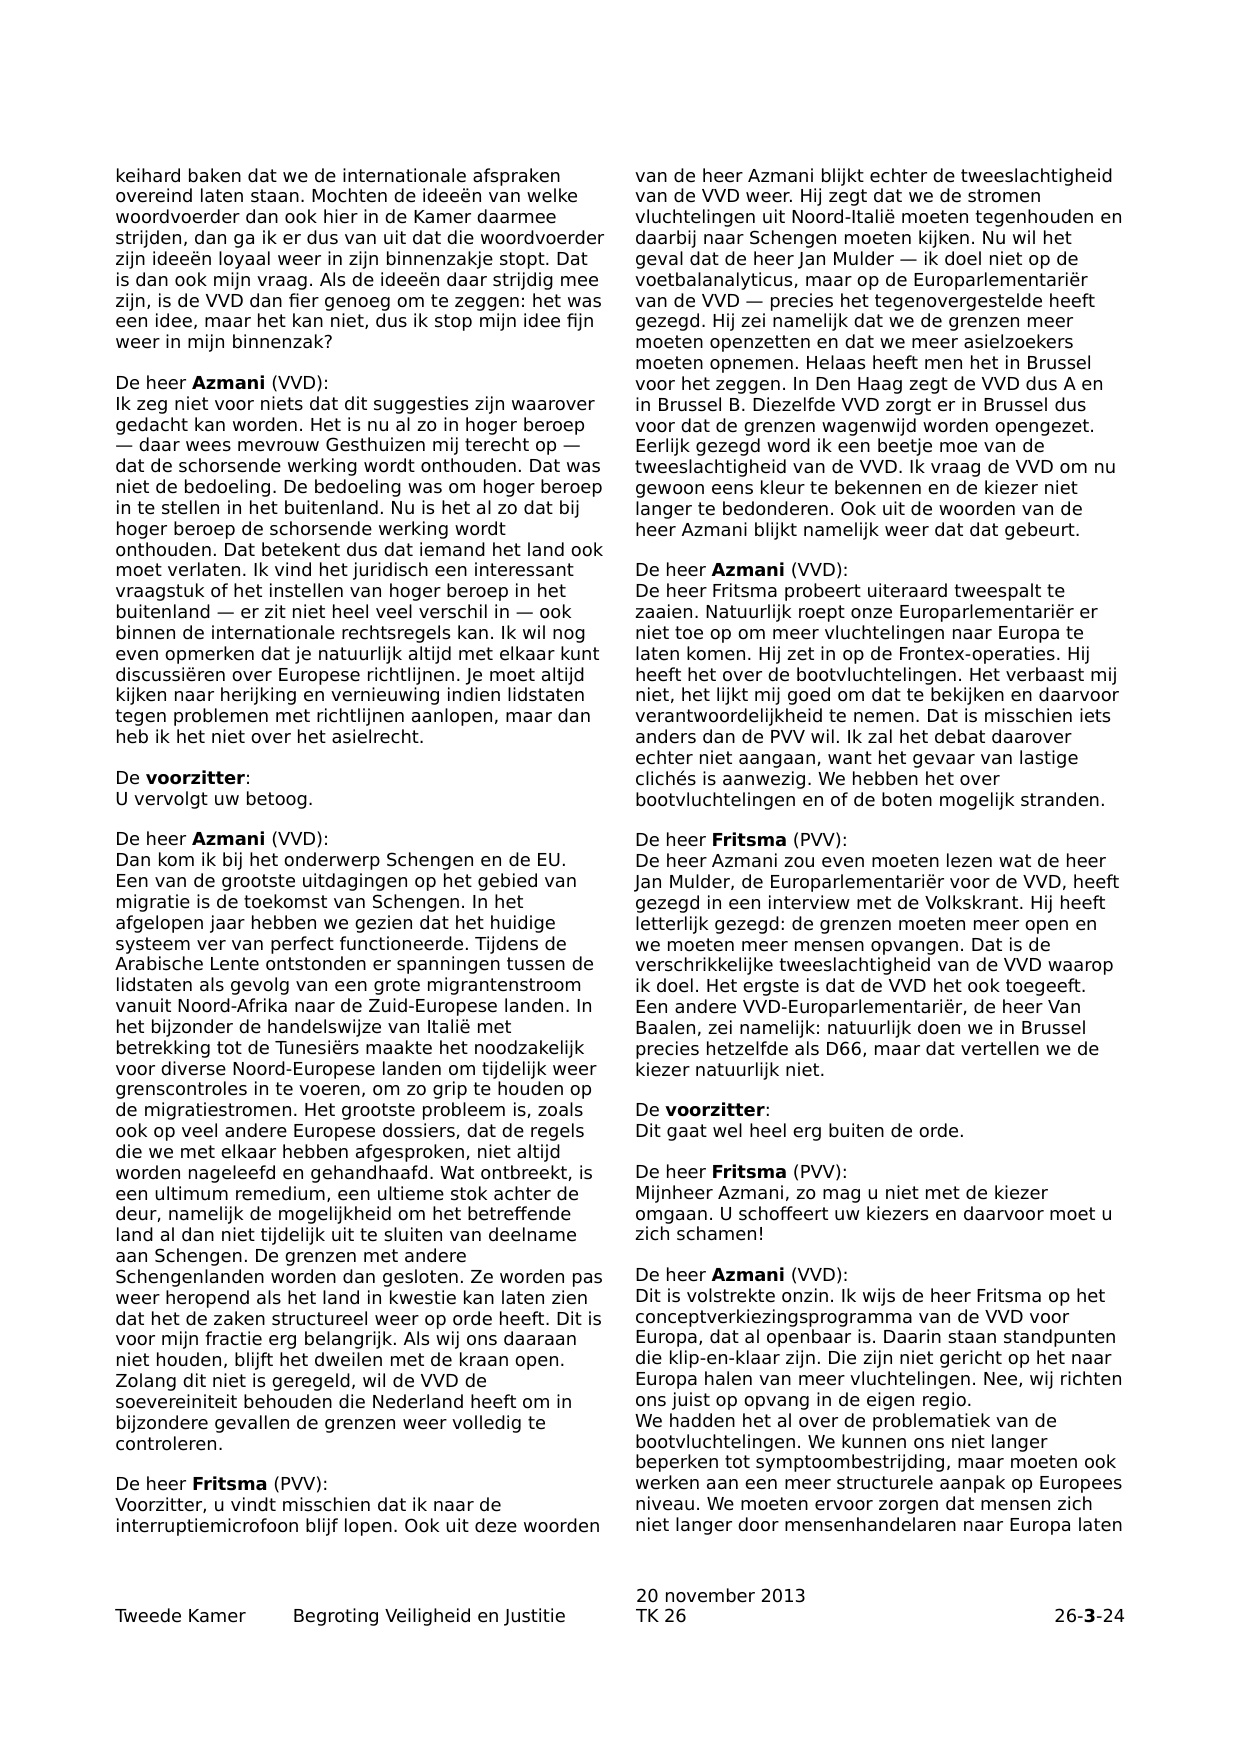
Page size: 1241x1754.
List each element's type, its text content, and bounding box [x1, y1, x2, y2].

text De heer Azmani (VVD): [115, 373, 605, 393]
text De heer Fritsma (PVV): [635, 830, 1125, 851]
text keihard baken dat we de internationale afspraken overeind laten staan. Mochten de ideeën van welke woordvoerder dan ook hier in de Kamer daarmee strijden, dan ga ik er dus van uit dat die woordvoerder zijn ideeën loyaal weer in zijn binnenzakje stopt. Dat is dan ook mijn vraag. Als de ideeën daar strijdig mee zijn, is de VVD dan fier genoeg om te zeggen: het was een idee, maar het kan niet, dus ik stop mijn idee fijn weer in mijn binnenzak? [115, 165, 605, 353]
text De heer Azmani (VVD): [635, 560, 1125, 581]
text Voorzitter, u vindt misschien dat ik naar de interruptiemicrofoon blijf lopen. Ook uit deze woorden [115, 1495, 605, 1537]
text Dit gaat wel heel erg buiten de orde. [635, 1121, 1125, 1142]
text van de heer Azmani blijkt echter de tweeslachtigheid van de VVD weer. Hij zegt dat we de stromen vluchtelingen uit Noord-Italië moeten tegenhouden en daarbij naar Schengen moeten kijken. Nu wil het geval dat de heer Jan Mulder — ik doel niet op de voetbalanalyticus, maar op de Europarlementariër van de VVD — precies het tegenovergestelde heeft gezegd. Hij zei namelijk dat we de grenzen meer moeten openzetten en dat we meer asielzoekers moeten opnemen. Helaas heeft men het in Brussel voor het zeggen. In Den Haag zegt de VVD dus A en in Brussel B. Diezelfde VVD zorgt er in Brussel dus voor dat de grenzen wagenwijd worden opengezet. Eerlijk gezegd word ik een beetje moe van de tweeslachtigheid van de VVD. Ik vraag de VVD om nu gewoon eens kleur te bekennen en de kiezer niet langer te bedonderen. Ook uit de woorden van de heer Azmani blijkt namelijk weer dat dat gebeurt. [635, 165, 1125, 540]
text We hadden het al over de problematiek van de bootvluchtelingen. We kunnen ons niet langer beperken tot symptoombestrijding, maar moeten ook werken aan een meer structurele aanpak op Europees niveau. We moeten ervoor zorgen dat mensen zich niet langer door mensenhandelaren naar Europa laten [635, 1411, 1125, 1536]
text Dan kom ik bij het onderwerp Schengen en de EU. Een van de grootste uitdagingen op het gebied van migratie is de toekomst van Schengen. In het afgelopen jaar hebben we gezien dat het huidige systeem ver van perfect functioneerde. Tijdens de Arabische Lente ontstonden er spanningen tussen de lidstaten als gevolg van een grote migrantenstroom vanuit Noord-Afrika naar de Zuid-Europese landen. In het bijzonder de handelswijze van Italië met betrekking tot de Tunesiërs maakte het noodzakelijk voor diverse Noord-Europese landen om tijdelijk weer grenscontroles in te voeren, om zo grip te houden op de migratiestromen. Het grootste probleem is, zoals ook op veel andere Europese dossiers, dat de regels die we met elkaar hebben afgesproken, niet altijd worden nageleefd en gehandhaafd. Wat ontbreekt, is een ultimum remedium, een ultieme stok achter de deur, namelijk de mogelijkheid om het betreffende land al dan niet tijdelijk uit te sluiten van deelname aan Schengen. De grenzen met andere Schengenlanden worden dan gesloten. Ze worden pas weer heropend als het land in kwestie kan laten zien dat het de zaken structureel weer op orde heeft. Dit is voor mijn fractie erg belangrijk. Als wij ons daaraan niet houden, blijft het dweilen met de kraan open. Zolang dit niet is geregeld, wil de VVD de soevereiniteit behouden die Nederland heeft om in bijzondere gevallen de grenzen weer volledig te controleren. [115, 850, 605, 1454]
text Ik zeg niet voor niets dat dit suggesties zijn waarover gedacht kan worden. Het is nu al zo in hoger beroep — daar wees mevrouw Gesthuizen mij terecht op — dat de schorsende werking wordt onthouden. Dat was niet de bedoeling. De bedoeling was om hoger beroep in te stellen in het buitenland. Nu is het al zo dat bij hoger beroep de schorsende werking wordt onthouden. Dat betekent dus dat iemand het land ook moet verlaten. Ik vind het juridisch een interessant vraagstuk of het instellen van hoger beroep in het buitenland — er zit niet heel veel verschil in — ook binnen de internationale rechtsregels kan. Ik wil nog even opmerken dat je natuurlijk altijd met elkaar kunt discussiëren over Europese richtlijnen. Je moet altijd kijken naar herijking en vernieuwing indien lidstaten tegen problemen met richtlijnen aanlopen, maar dan heb ik het niet over het asielrecht. [115, 393, 605, 748]
text U vervolgt uw betoog. [115, 788, 605, 809]
text De voorzitter: [115, 768, 605, 788]
text De voorzitter: [635, 1100, 1125, 1121]
text De heer Fritsma (PVV): [115, 1474, 605, 1495]
text Dit is volstrekte onzin. Ik wijs de heer Fritsma op het conceptverkiezingsprogramma van de VVD voor Europa, dat al openbaar is. Daarin staan standpunten die klip-en-klaar zijn. Die zijn niet gericht op het naar Europa halen van meer vluchtelingen. Nee, wij richten ons juist op opvang in de eigen regio. [635, 1286, 1125, 1411]
text De heer Azmani zou even moeten lezen wat de heer Jan Mulder, de Europarlementariër voor de VVD, heeft gezegd in een interview met de Volkskrant. Hij heeft letterlijk gezegd: de grenzen moeten meer open en we moeten meer mensen opvangen. Dat is de verschrikkelijke tweeslachtigheid van de VVD waarop ik doel. Het ergste is dat de VVD het ook toegeeft. Een andere VVD-Europarlementariër, de heer Van Baalen, zei namelijk: natuurlijk doen we in Brussel precies hetzelfde als D66, maar dat vertellen we de kiezer natuurlijk niet. [635, 851, 1125, 1080]
text Mijnheer Azmani, zo mag u niet met de kiezer omgaan. U schoffeert uw kiezers en daarvoor moet u zich schamen! [635, 1182, 1125, 1245]
text De heer Fritsma (PVV): [635, 1162, 1125, 1182]
text De heer Azmani (VVD): [635, 1265, 1125, 1286]
text De heer Fritsma probeert uiteraard tweespalt te zaaien. Natuurlijk roept onze Europarlementariër er niet toe op om meer vluchtelingen naar Europa te laten komen. Hij zet in op de Frontex-operaties. Hij heeft het over de bootvluchtelingen. Het verbaast mij niet, het lijkt mij goed om dat te bekijken en daarvoor verantwoordelijkheid te nemen. Dat is misschien iets anders dan de PVV wil. Ik zal het debat daarover echter niet aangaan, want het gevaar van lastige clichés is aanwezig. We hebben het over bootvluchtelingen en of de boten mogelijk stranden. [635, 581, 1125, 810]
text De heer Azmani (VVD): [115, 829, 605, 850]
